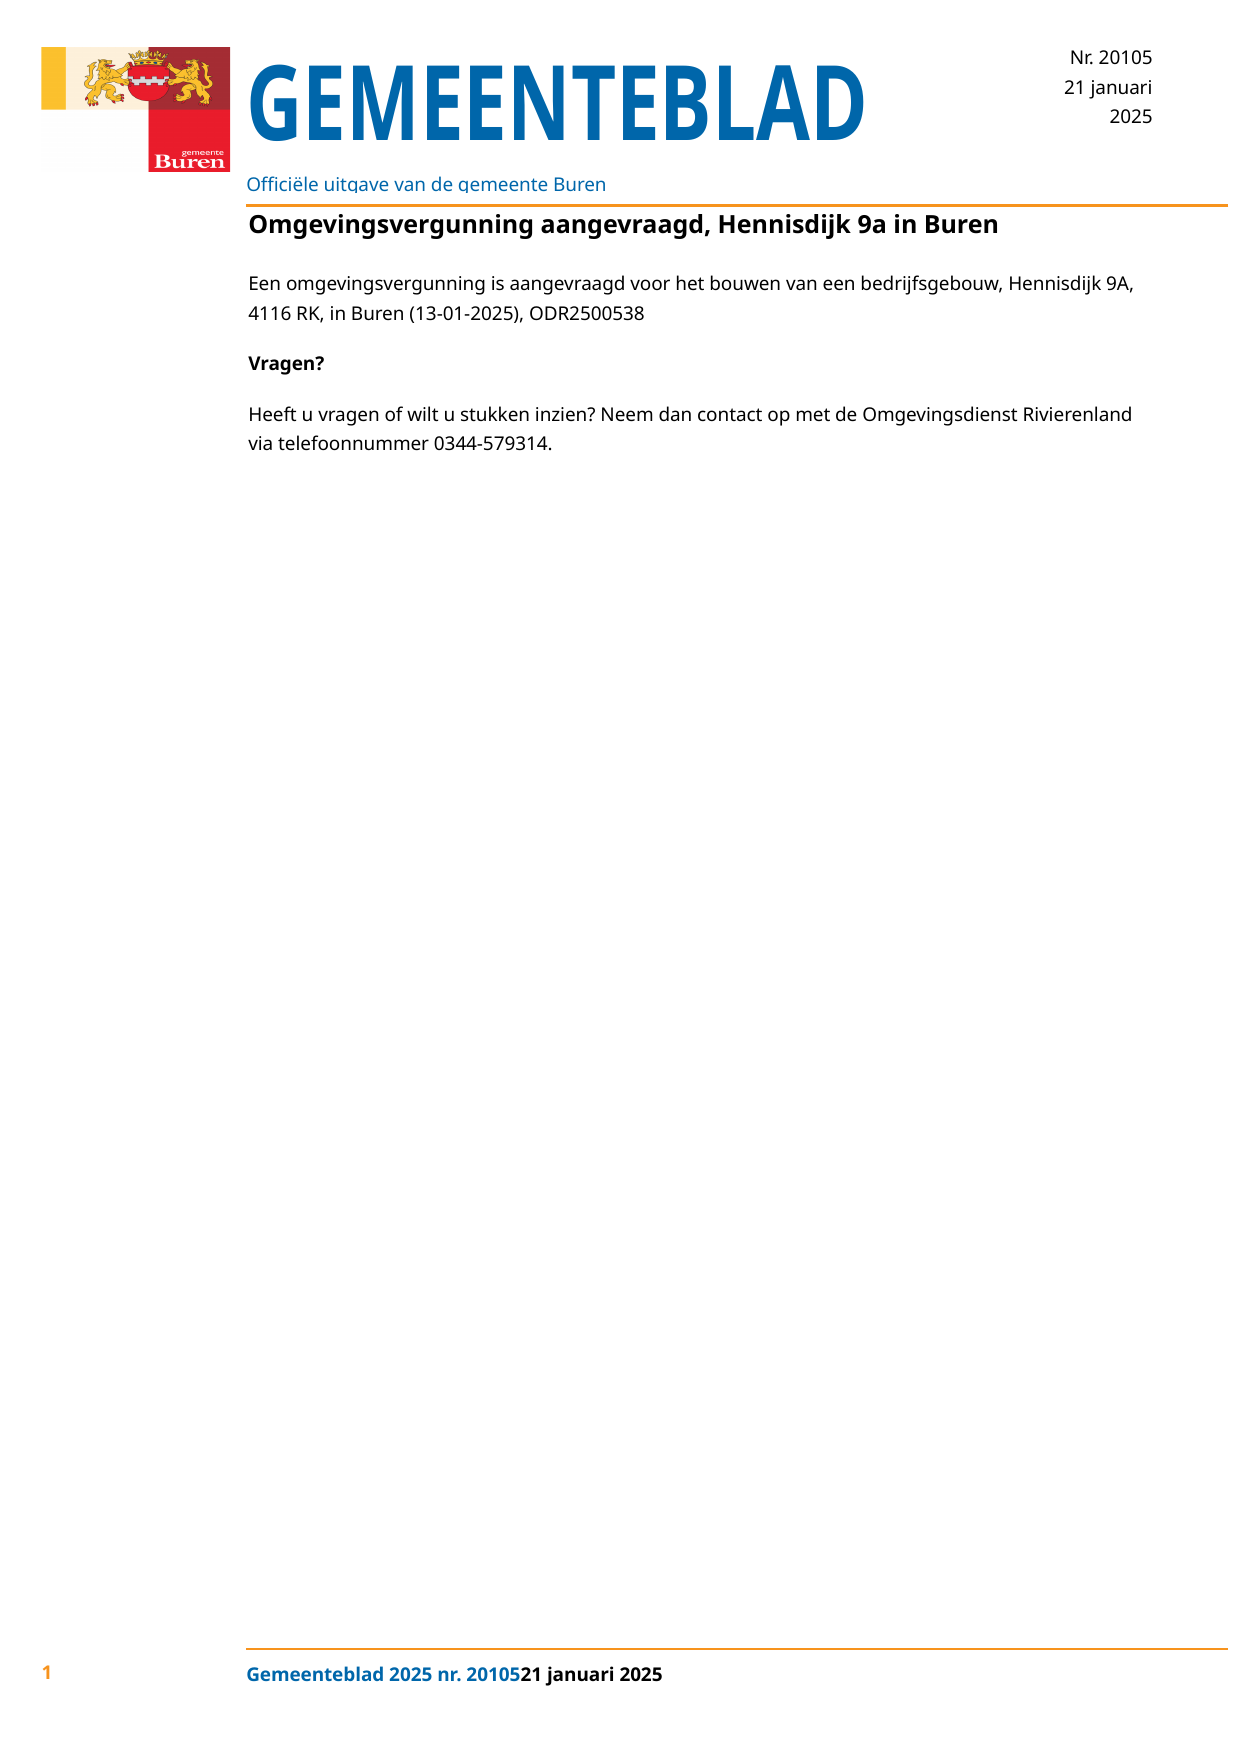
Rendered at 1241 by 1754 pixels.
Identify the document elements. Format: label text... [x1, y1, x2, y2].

text Omgevingsvergunning aangevraagd, Hennisdijk 9a in Buren [248, 207, 1152, 241]
text Vragen? [248, 350, 1152, 376]
text Een omgevingsvergunning is aangevraagd voor het bouwen van een bedrijfsgebouw, Hennisdijk 9A, 4116 RK, in Buren (13-01-2025), ODR2500538 [248, 270, 1152, 326]
picture [41, 47, 231, 172]
text Heeft u vragen of wilt u stukken inzien? Neem dan contact op met de Omgevingsdienst Rivierenland via telefoonnummer 0344-579314. [248, 401, 1152, 456]
